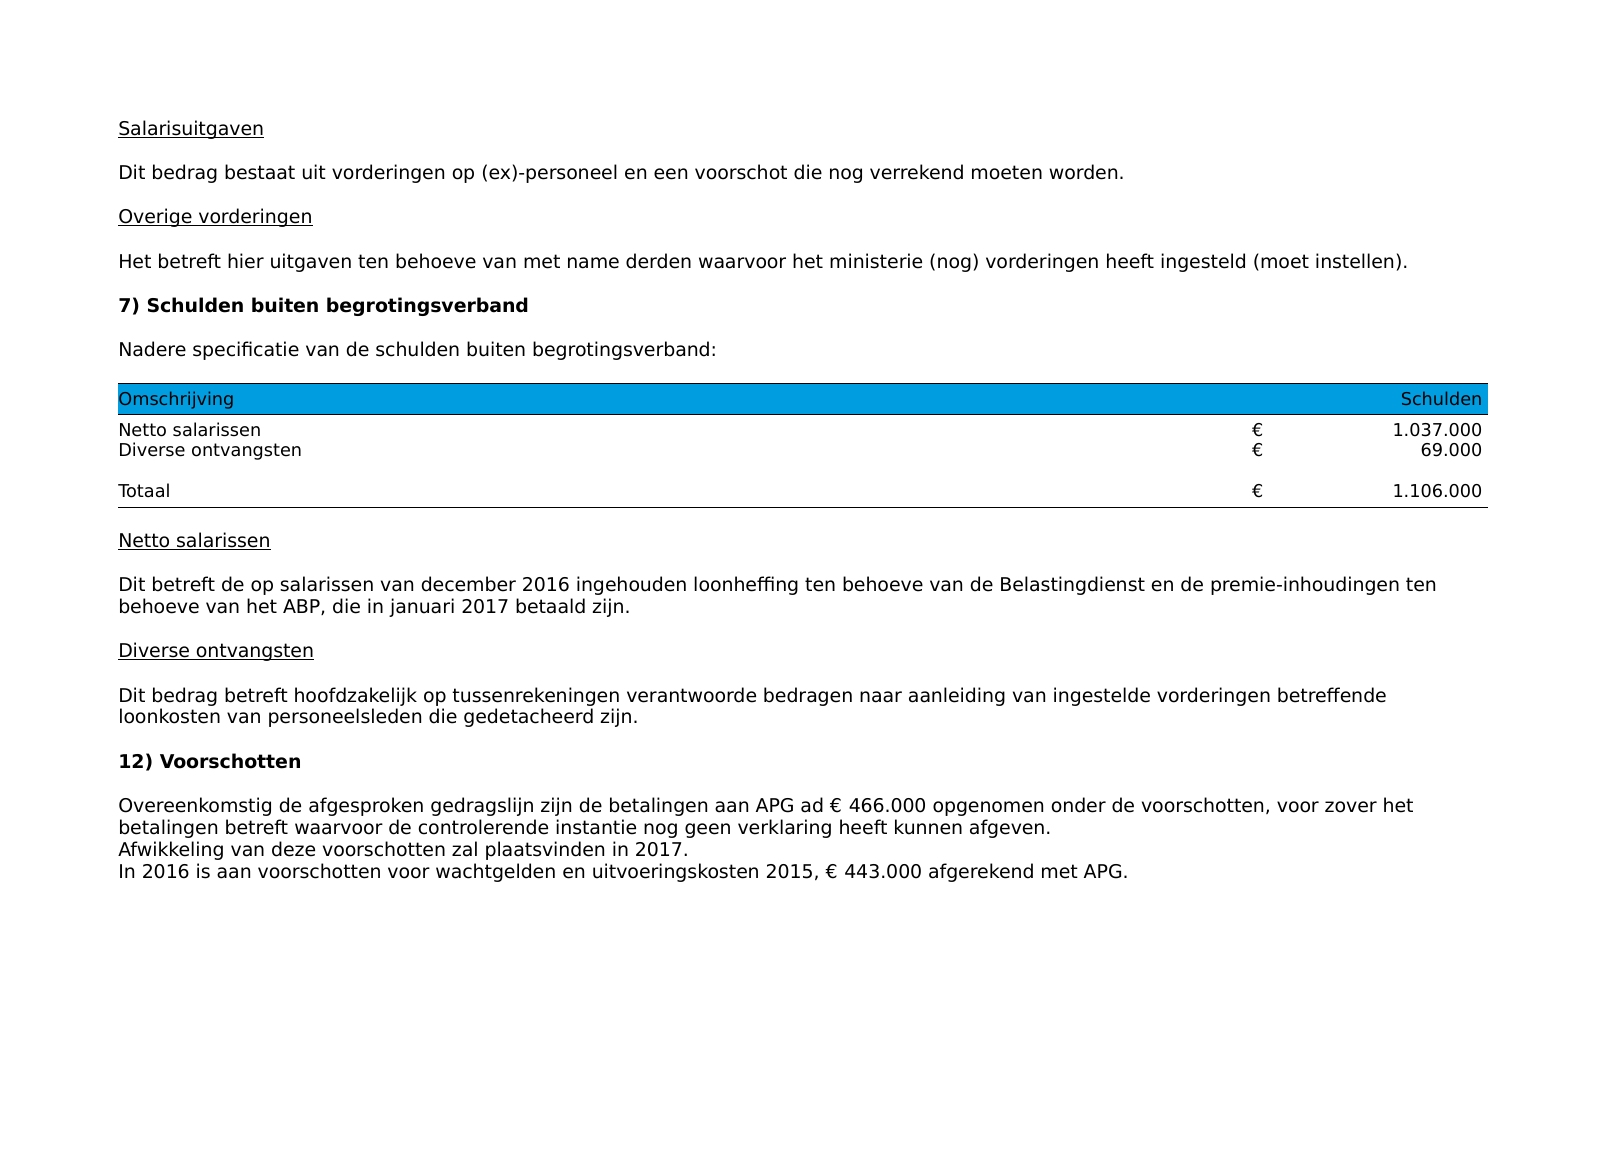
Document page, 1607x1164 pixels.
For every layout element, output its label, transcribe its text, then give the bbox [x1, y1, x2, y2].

text In 2016 is aan voorschotten voor wachtgelden en uitvoeringskosten 2015, € 443.000 afgerekend met APG. [118, 861, 1488, 883]
text Dit bedrag bestaat uit vorderingen op (ex)-personeel en een voorschot die nog verrekend moeten worden. [118, 162, 1488, 184]
table_cell 69.000 [1269, 440, 1488, 461]
table_cell 1.037.000 [1269, 415, 1488, 440]
text Afwikkeling van deze voorschotten zal plaatsvinden in 2017. [118, 839, 1488, 861]
text Overeenkomstig de afgesproken gedragslijn zijn de betalingen aan APG ad € 466.000 opgenomen onder de voorschotten, voor zover het betalingen betreft waarvoor de controlerende instantie nog geen verklaring heeft kunnen afgeven. [118, 795, 1488, 839]
table_header Schulden [1269, 384, 1488, 414]
subtitle Overige vorderingen [118, 206, 1488, 228]
table_cell 1.106.000 [1269, 481, 1488, 507]
subtitle Netto salarissen [118, 530, 1488, 552]
table_cell Netto salarissen [118, 415, 1184, 440]
text Dit bedrag betreft hoofdzakelijk op tussenrekeningen verantwoorde bedragen naar aanleiding van ingestelde vorderingen betreffende loonkosten van personeelsleden die gedetacheerd zijn. [118, 684, 1488, 728]
table_cell € [1184, 440, 1269, 461]
text Nadere specificatie van de schulden buiten begrotingsverband: [118, 339, 1488, 361]
table_cell [1184, 461, 1269, 481]
table_cell € [1184, 415, 1269, 440]
table_header [1184, 384, 1269, 414]
subtitle Salarisuitgaven [118, 118, 1488, 140]
subtitle 12) Voorschotten [118, 751, 1488, 773]
table_cell Totaal [118, 481, 1184, 507]
subtitle 7) Schulden buiten begrotingsverband [118, 295, 1488, 317]
text Het betreft hier uitgaven ten behoeve van met name derden waarvoor het ministerie (nog) vorderingen heeft ingesteld (moet instellen). [118, 251, 1488, 273]
subtitle Diverse ontvangsten [118, 640, 1488, 662]
table_cell Diverse ontvangsten [118, 440, 1184, 461]
table_cell € [1184, 481, 1269, 507]
table_header Omschrijving [118, 384, 1184, 414]
text Dit betreft de op salarissen van december 2016 ingehouden loonheffing ten behoeve van de Belastingdienst en de premie-inhoudingen ten behoeve van het ABP, die in januari 2017 betaald zijn. [118, 574, 1488, 618]
table_cell [118, 461, 1184, 481]
table_cell [1269, 461, 1488, 481]
